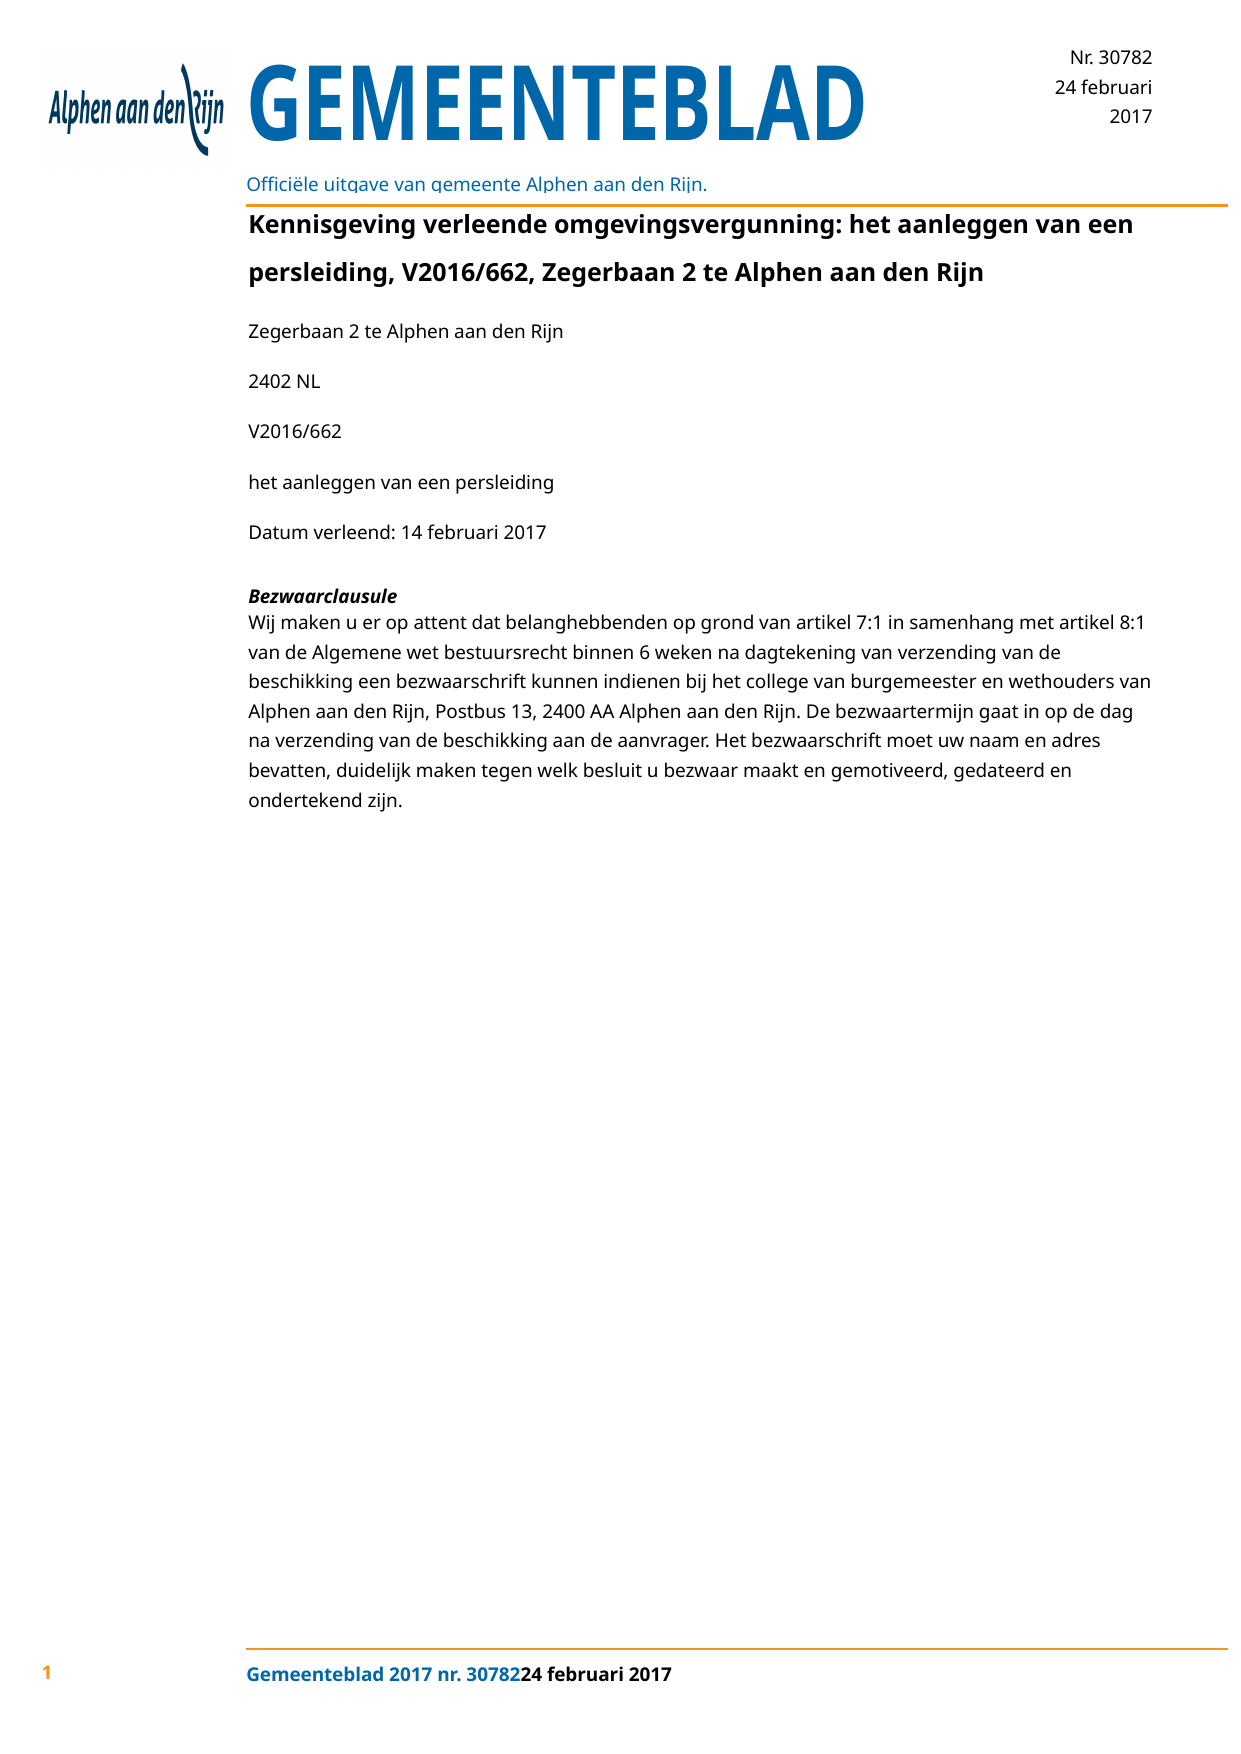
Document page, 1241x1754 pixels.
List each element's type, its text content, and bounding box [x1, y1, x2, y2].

picture [41, 47, 231, 172]
text 2402 NL [248, 368, 1152, 394]
text Zegerbaan 2 te Alphen aan den Rijn [248, 318, 1152, 344]
text Bezwaarclausule [248, 583, 1152, 609]
text Kennisgeving verleende omgevingsvergunning: het aanleggen van een persleiding, V2016/662, Zegerbaan 2 te Alphen aan den Rijn [248, 207, 1152, 288]
text Wij maken u er op attent dat belanghebbenden op grond van artikel 7:1 in samenhang met artikel 8:1 van de Algemene wet bestuursrecht binnen 6 weken na dagtekening van verzending van de beschikking een bezwaarschrift kunnen indienen bij het college van burgemeester en wethouders van Alphen aan den Rijn, Postbus 13, 2400 AA Alphen aan den Rijn. De bezwaartermijn gaat in op de dag na verzending van de beschikking aan de aanvrager. Het bezwaarschrift moet uw naam en adres bevatten, duidelijk maken tegen welk besluit u bezwaar maakt en gemotiveerd, gedateerd en ondertekend zijn. [248, 609, 1152, 812]
text het aanleggen van een persleiding [248, 469, 1152, 495]
text Datum verleend: 14 februari 2017 [248, 519, 1152, 545]
text V2016/662 [248, 419, 1152, 444]
